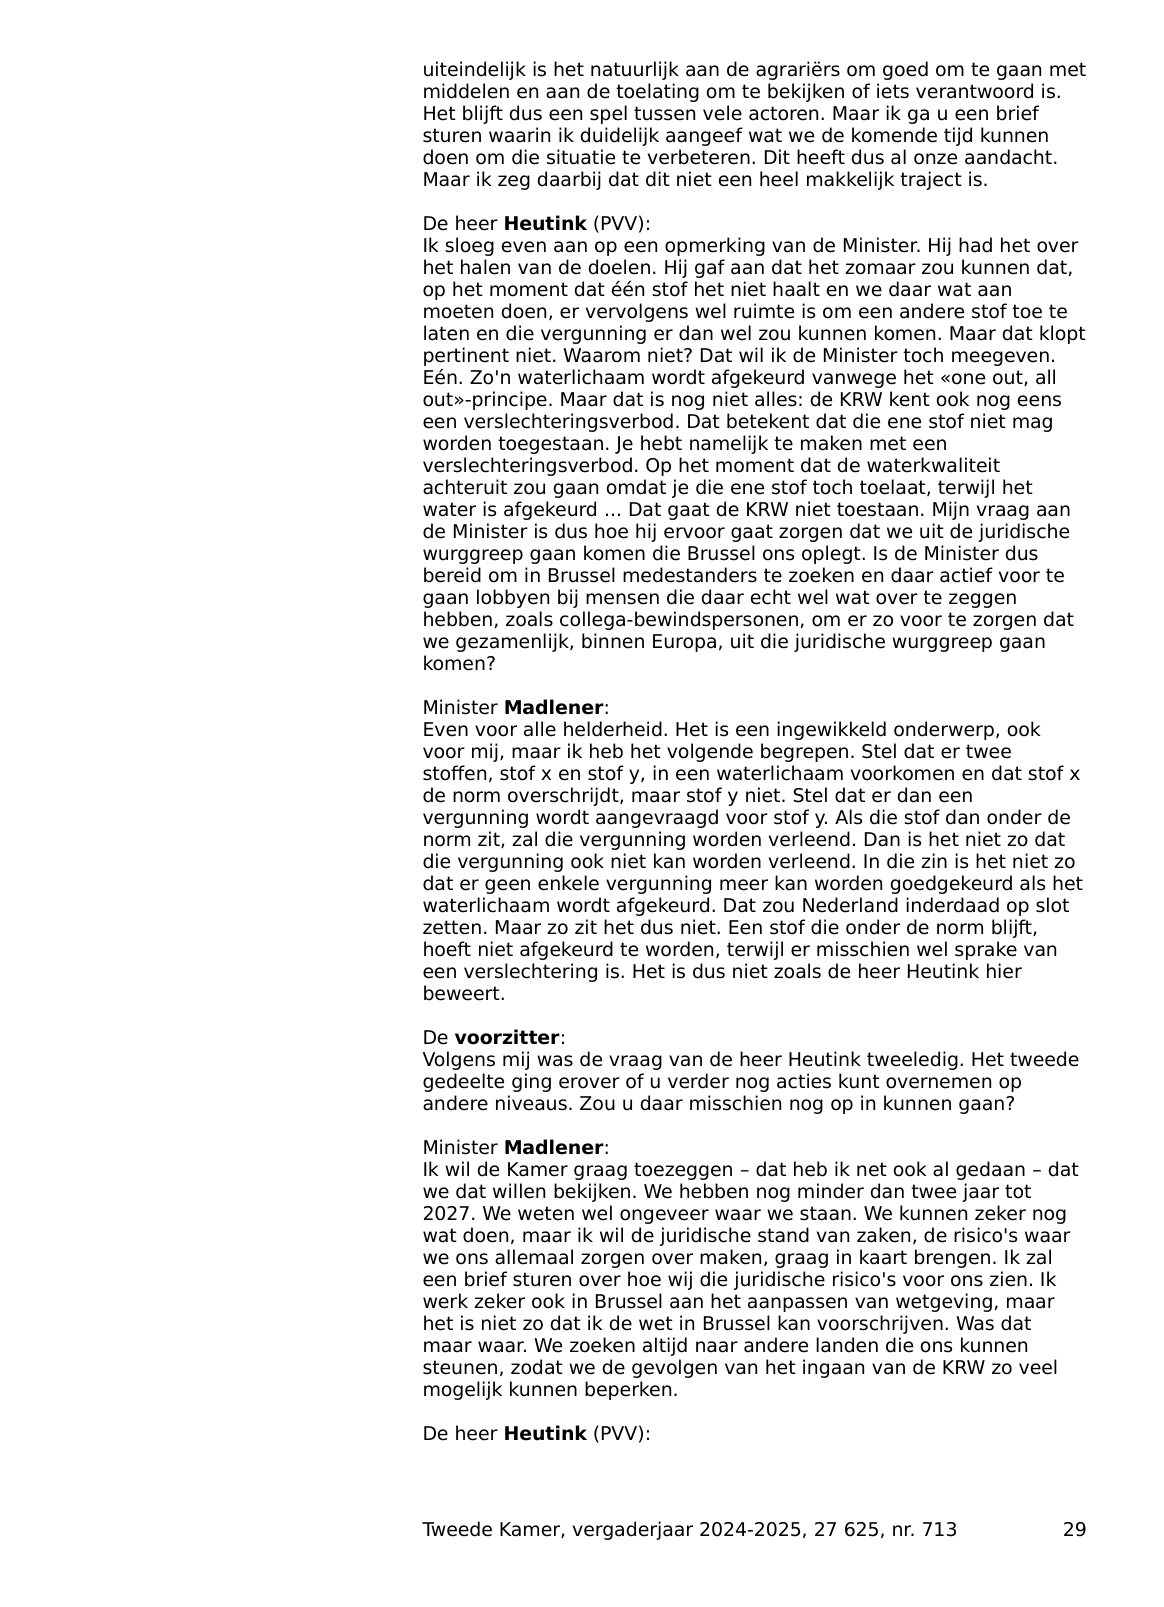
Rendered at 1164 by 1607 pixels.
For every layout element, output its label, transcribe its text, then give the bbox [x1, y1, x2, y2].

text De heer Heutink (PVV): [422, 1423, 1087, 1445]
text Volgens mij was de vraag van de heer Heutink tweeledig. Het tweede gedeelte ging erover of u verder nog acties kunt overnemen op andere niveaus. Zou u daar misschien nog op in kunnen gaan? [422, 1049, 1087, 1115]
text De voorzitter: [422, 1027, 1087, 1049]
text uiteindelijk is het natuurlijk aan de agrariërs om goed om te gaan met middelen en aan de toelating om te bekijken of iets verantwoord is. Het blijft dus een spel tussen vele actoren. Maar ik ga u een brief sturen waarin ik duidelijk aangeef wat we de komende tijd kunnen doen om die situatie te verbeteren. Dit heeft dus al onze aandacht. Maar ik zeg daarbij dat dit niet een heel makkelijk traject is. [422, 59, 1087, 191]
text Minister Madlener: [422, 1137, 1087, 1159]
text De heer Heutink (PVV): [422, 213, 1087, 235]
text Ik sloeg even aan op een opmerking van de Minister. Hij had het over het halen van de doelen. Hij gaf aan dat het zomaar zou kunnen dat, op het moment dat één stof het niet haalt en we daar wat aan moeten doen, er vervolgens wel ruimte is om een andere stof toe te laten en die vergunning er dan wel zou kunnen komen. Maar dat klopt pertinent niet. Waarom niet? Dat wil ik de Minister toch meegeven. Eén. Zo'n waterlichaam wordt afgekeurd vanwege het «one out, all out»-principe. Maar dat is nog niet alles: de KRW kent ook nog eens een verslechteringsverbod. Dat betekent dat die ene stof niet mag worden toegestaan. Je hebt namelijk te maken met een verslechteringsverbod. Op het moment dat de waterkwaliteit achteruit zou gaan omdat je die ene stof toch toelaat, terwijl het water is afgekeurd ... Dat gaat de KRW niet toestaan. Mijn vraag aan de Minister is dus hoe hij ervoor gaat zorgen dat we uit de juridische wurggreep gaan komen die Brussel ons oplegt. Is de Minister dus bereid om in Brussel medestanders te zoeken en daar actief voor te gaan lobbyen bij mensen die daar echt wel wat over te zeggen hebben, zoals collega-bewindspersonen, om er zo voor te zorgen dat we gezamenlijk, binnen Europa, uit die juridische wurggreep gaan komen? [422, 235, 1087, 675]
text Ik wil de Kamer graag toezeggen – dat heb ik net ook al gedaan – dat we dat willen bekijken. We hebben nog minder dan twee jaar tot 2027. We weten wel ongeveer waar we staan. We kunnen zeker nog wat doen, maar ik wil de juridische stand van zaken, de risico's waar we ons allemaal zorgen over maken, graag in kaart brengen. Ik zal een brief sturen over hoe wij die juridische risico's voor ons zien. Ik werk zeker ook in Brussel aan het aanpassen van wetgeving, maar het is niet zo dat ik de wet in Brussel kan voorschrijven. Was dat maar waar. We zoeken altijd naar andere landen die ons kunnen steunen, zodat we de gevolgen van het ingaan van de KRW zo veel mogelijk kunnen beperken. [422, 1159, 1087, 1401]
text Even voor alle helderheid. Het is een ingewikkeld onderwerp, ook voor mij, maar ik heb het volgende begrepen. Stel dat er twee stoffen, stof x en stof y, in een waterlichaam voorkomen en dat stof x de norm overschrijdt, maar stof y niet. Stel dat er dan een vergunning wordt aangevraagd voor stof y. Als die stof dan onder de norm zit, zal die vergunning worden verleend. Dan is het niet zo dat die vergunning ook niet kan worden verleend. In die zin is het niet zo dat er geen enkele vergunning meer kan worden goedgekeurd als het waterlichaam wordt afgekeurd. Dat zou Nederland inderdaad op slot zetten. Maar zo zit het dus niet. Een stof die onder de norm blijft, hoeft niet afgekeurd te worden, terwijl er misschien wel sprake van een verslechtering is. Het is dus niet zoals de heer Heutink hier beweert. [422, 719, 1087, 1004]
text Minister Madlener: [422, 697, 1087, 719]
